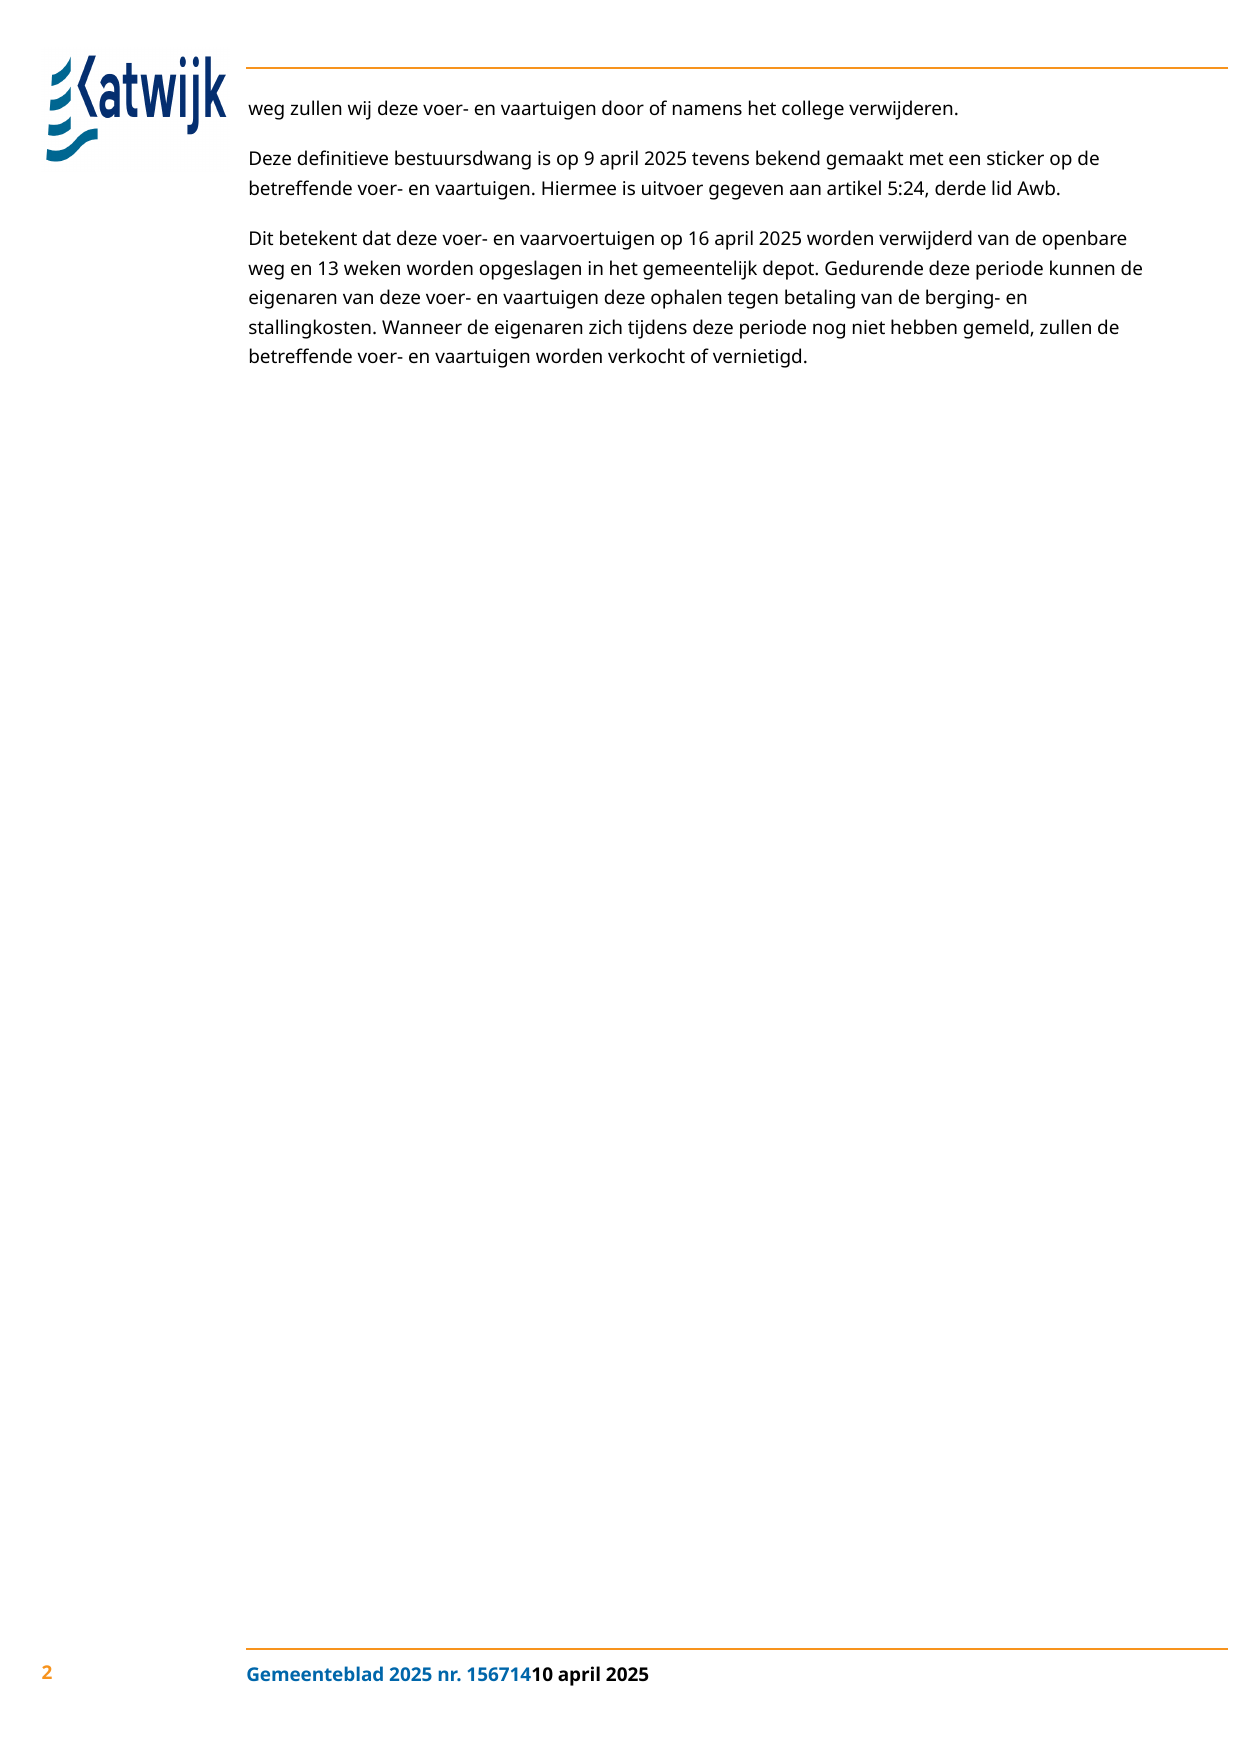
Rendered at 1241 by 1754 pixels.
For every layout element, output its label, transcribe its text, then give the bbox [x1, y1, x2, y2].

picture [41, 47, 231, 172]
text Dit betekent dat deze voer- en vaarvoertuigen op 16 april 2025 worden verwijderd van de openbare weg en 13 weken worden opgeslagen in het gemeentelijk depot. Gedurende deze periode kunnen de eigenaren van deze voer- en vaartuigen deze ophalen tegen betaling van de berging- en stallingkosten. Wanneer de eigenaren zich tijdens deze periode nog niet hebben gemeld, zullen de betreffende voer- en vaartuigen worden verkocht of vernietigd. [248, 225, 1152, 369]
text Deze definitieve bestuursdwang is op 9 april 2025 tevens bekend gemaakt met een sticker op de betreffende voer- en vaartuigen. Hiermee is uitvoer gegeven aan artikel 5:24, derde lid Awb. [248, 145, 1152, 201]
text weg zullen wij deze voer- en vaartuigen door of namens het college verwijderen. [248, 95, 1152, 121]
